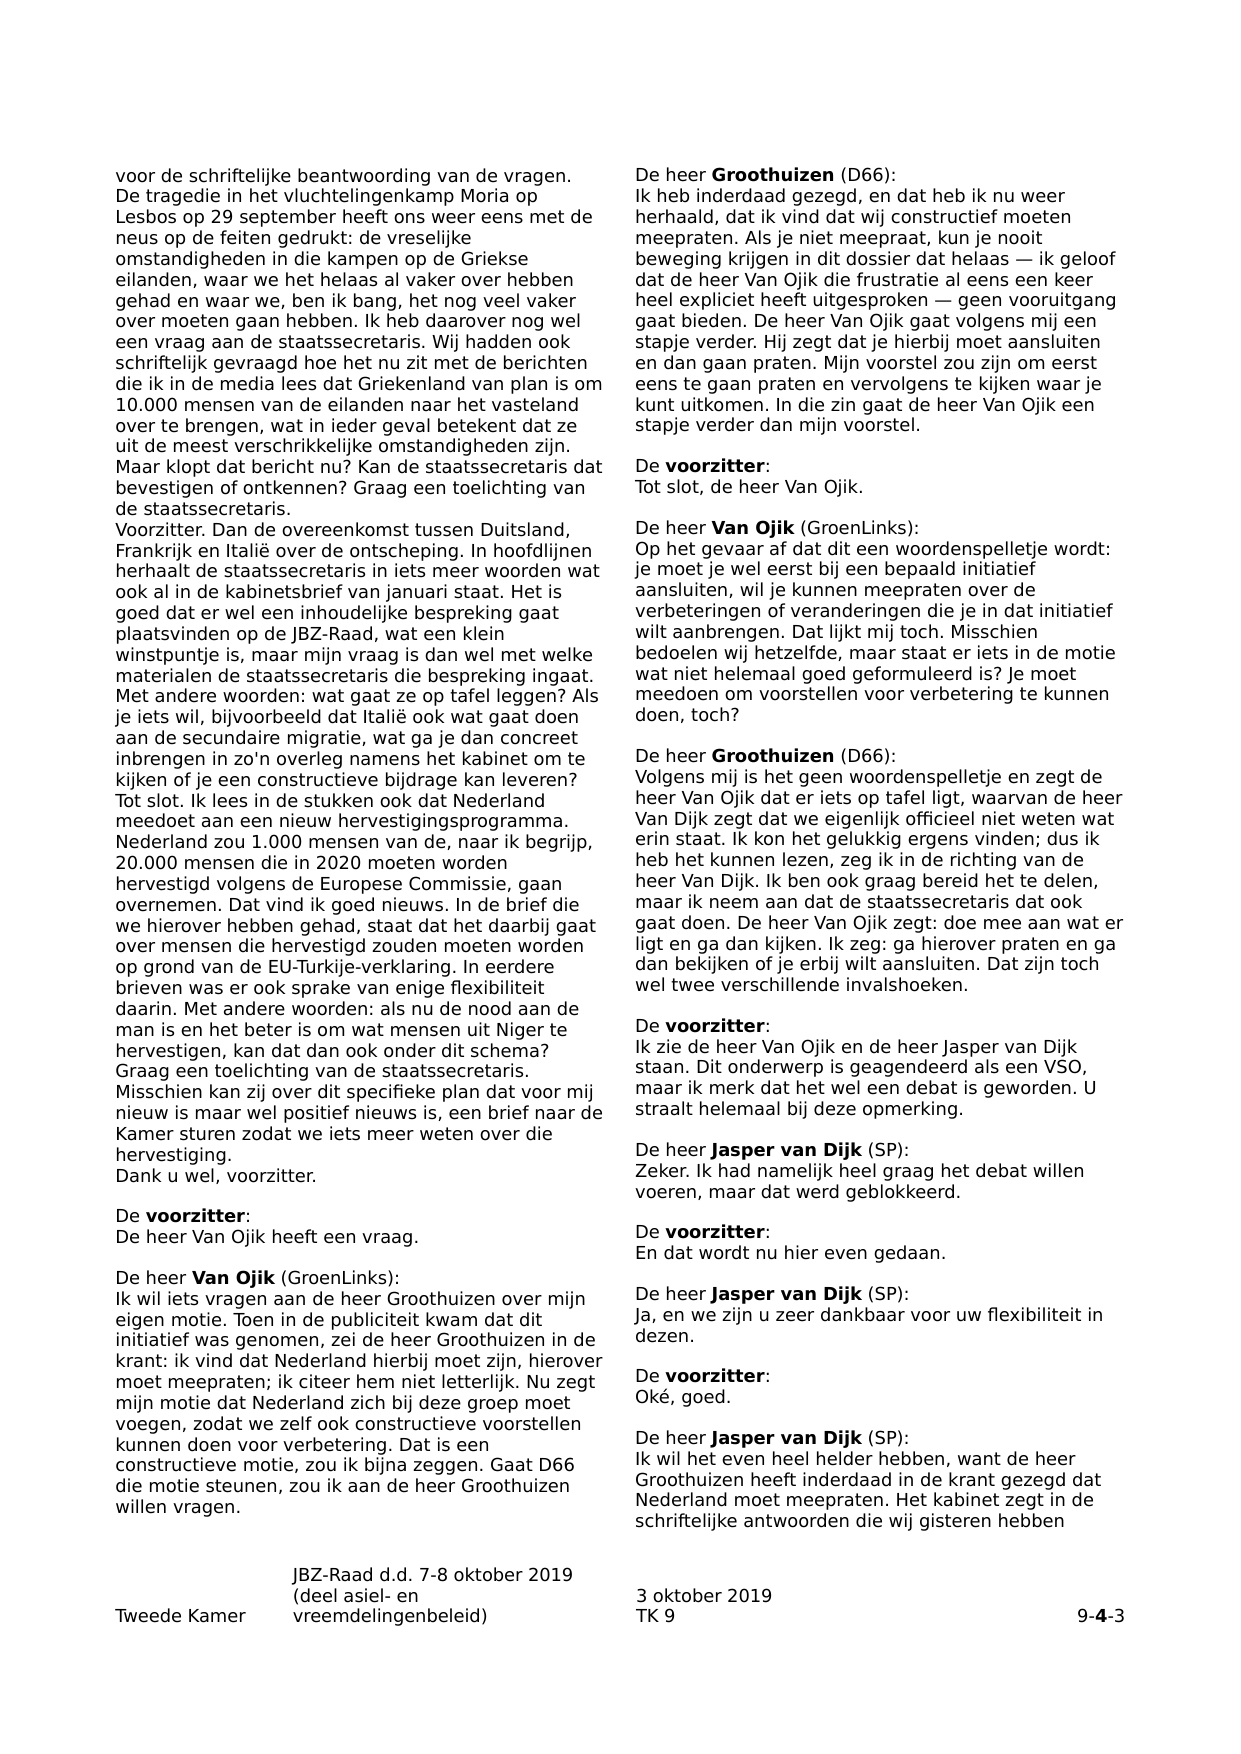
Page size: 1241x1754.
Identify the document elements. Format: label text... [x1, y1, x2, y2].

text De heer Van Ojik (GroenLinks): [635, 518, 1125, 538]
text voor de schriftelijke beantwoording van de vragen. [115, 165, 605, 186]
text Dank u wel, voorzitter. [115, 1165, 605, 1186]
text De heer Van Ojik heeft een vraag. [115, 1227, 605, 1248]
text De tragedie in het vluchtelingenkamp Moria op Lesbos op 29 september heeft ons weer eens met de neus op de feiten gedrukt: de vreselijke omstandigheden in die kampen op de Griekse eilanden, waar we het helaas al vaker over hebben gehad en waar we, ben ik bang, het nog veel vaker over moeten gaan hebben. Ik heb daarover nog wel een vraag aan de staatssecretaris. Wij hadden ook schriftelijk gevraagd hoe het nu zit met de berichten die ik in de media lees dat Griekenland van plan is om 10.000 mensen van de eilanden naar het vasteland over te brengen, wat in ieder geval betekent dat ze uit de meest verschrikkelijke omstandigheden zijn. Maar klopt dat bericht nu? Kan de staatssecretaris dat bevestigen of ontkennen? Graag een toelichting van de staatssecretaris. [115, 186, 605, 519]
text Op het gevaar af dat dit een woordenspelletje wordt: je moet je wel eerst bij een bepaald initiatief aansluiten, wil je kunnen meepraten over de verbeteringen of veranderingen die je in dat initiatief wilt aanbrengen. Dat lijkt mij toch. Misschien bedoelen wij hetzelfde, maar staat er iets in de motie wat niet helemaal goed geformuleerd is? Je moet meedoen om voorstellen voor verbetering te kunnen doen, toch? [635, 538, 1125, 726]
text De voorzitter: [635, 1016, 1125, 1036]
text Volgens mij is het geen woordenspelletje en zegt de heer Van Ojik dat er iets op tafel ligt, waarvan de heer Van Dijk zegt dat we eigenlijk officieel niet weten wat erin staat. Ik kon het gelukkig ergens vinden; dus ik heb het kunnen lezen, zeg ik in de richting van de heer Van Dijk. Ik ben ook graag bereid het te delen, maar ik neem aan dat de staatssecretaris dat ook gaat doen. De heer Van Ojik zegt: doe mee aan wat er ligt en ga dan kijken. Ik zeg: ga hierover praten en ga dan bekijken of je erbij wilt aansluiten. Dat zijn toch wel twee verschillende invalshoeken. [635, 767, 1125, 996]
text Ik wil het even heel helder hebben, want de heer Groothuizen heeft inderdaad in de krant gezegd dat Nederland moet meepraten. Het kabinet zegt in de schriftelijke antwoorden die wij gisteren hebben [635, 1448, 1125, 1532]
text De heer Jasper van Dijk (SP): [635, 1140, 1125, 1161]
text De heer Jasper van Dijk (SP): [635, 1284, 1125, 1304]
text De heer Groothuizen (D66): [635, 746, 1125, 767]
text De heer Jasper van Dijk (SP): [635, 1428, 1125, 1448]
text Zeker. Ik had namelijk heel graag het debat willen voeren, maar dat werd geblokkeerd. [635, 1161, 1125, 1202]
text Oké, goed. [635, 1387, 1125, 1408]
text De heer Van Ojik (GroenLinks): [115, 1268, 605, 1288]
text Ik wil iets vragen aan de heer Groothuizen over mijn eigen motie. Toen in de publiciteit kwam dat dit initiatief was genomen, zei de heer Groothuizen in de krant: ik vind dat Nederland hierbij moet zijn, hierover moet meepraten; ik citeer hem niet letterlijk. Nu zegt mijn motie dat Nederland zich bij deze groep moet voegen, zodat we zelf ook constructieve voorstellen kunnen doen voor verbetering. Dat is een constructieve motie, zou ik bijna zeggen. Gaat D66 die motie steunen, zou ik aan de heer Groothuizen willen vragen. [115, 1288, 605, 1518]
text Ik heb inderdaad gezegd, en dat heb ik nu weer herhaald, dat ik vind dat wij constructief moeten meepraten. Als je niet meepraat, kun je nooit beweging krijgen in dit dossier dat helaas — ik geloof dat de heer Van Ojik die frustratie al eens een keer heel expliciet heeft uitgesproken — geen vooruitgang gaat bieden. De heer Van Ojik gaat volgens mij een stapje verder. Hij zegt dat je hierbij moet aansluiten en dan gaan praten. Mijn voorstel zou zijn om eerst eens te gaan praten en vervolgens te kijken waar je kunt uitkomen. In die zin gaat de heer Van Ojik een stapje verder dan mijn voorstel. [635, 186, 1125, 436]
text Voorzitter. Dan de overeenkomst tussen Duitsland, Frankrijk en Italië over de ontscheping. In hoofdlijnen herhaalt de staatssecretaris in iets meer woorden wat ook al in de kabinetsbrief van januari staat. Het is goed dat er wel een inhoudelijke bespreking gaat plaatsvinden op de JBZ-Raad, wat een klein winstpuntje is, maar mijn vraag is dan wel met welke materialen de staatssecretaris die bespreking ingaat. Met andere woorden: wat gaat ze op tafel leggen? Als je iets wil, bijvoorbeeld dat Italië ook wat gaat doen aan de secundaire migratie, wat ga je dan concreet inbrengen in zo'n overleg namens het kabinet om te kijken of je een constructieve bijdrage kan leveren? [115, 519, 605, 790]
text De voorzitter: [115, 1206, 605, 1227]
text Tot slot. Ik lees in de stukken ook dat Nederland meedoet aan een nieuw hervestigingsprogramma. Nederland zou 1.000 mensen van de, naar ik begrijp, 20.000 mensen die in 2020 moeten worden hervestigd volgens de Europese Commissie, gaan overnemen. Dat vind ik goed nieuws. In de brief die we hierover hebben gehad, staat dat het daarbij gaat over mensen die hervestigd zouden moeten worden op grond van de EU-Turkije-verklaring. In eerdere brieven was er ook sprake van enige flexibiliteit daarin. Met andere woorden: als nu de nood aan de man is en het beter is om wat mensen uit Niger te hervestigen, kan dat dan ook onder dit schema? Graag een toelichting van de staatssecretaris. Misschien kan zij over dit specifieke plan dat voor mij nieuw is maar wel positief nieuws is, een brief naar de Kamer sturen zodat we iets meer weten over die hervestiging. [115, 790, 605, 1165]
text Ja, en we zijn u zeer dankbaar voor uw flexibiliteit in dezen. [635, 1304, 1125, 1346]
text Ik zie de heer Van Ojik en de heer Jasper van Dijk staan. Dit onderwerp is geagendeerd als een VSO, maar ik merk dat het wel een debat is geworden. U straalt helemaal bij deze opmerking. [635, 1036, 1125, 1120]
text De voorzitter: [635, 1366, 1125, 1387]
text De voorzitter: [635, 456, 1125, 477]
text Tot slot, de heer Van Ojik. [635, 477, 1125, 498]
text En dat wordt nu hier even gedaan. [635, 1243, 1125, 1264]
text De voorzitter: [635, 1222, 1125, 1243]
text De heer Groothuizen (D66): [635, 165, 1125, 186]
